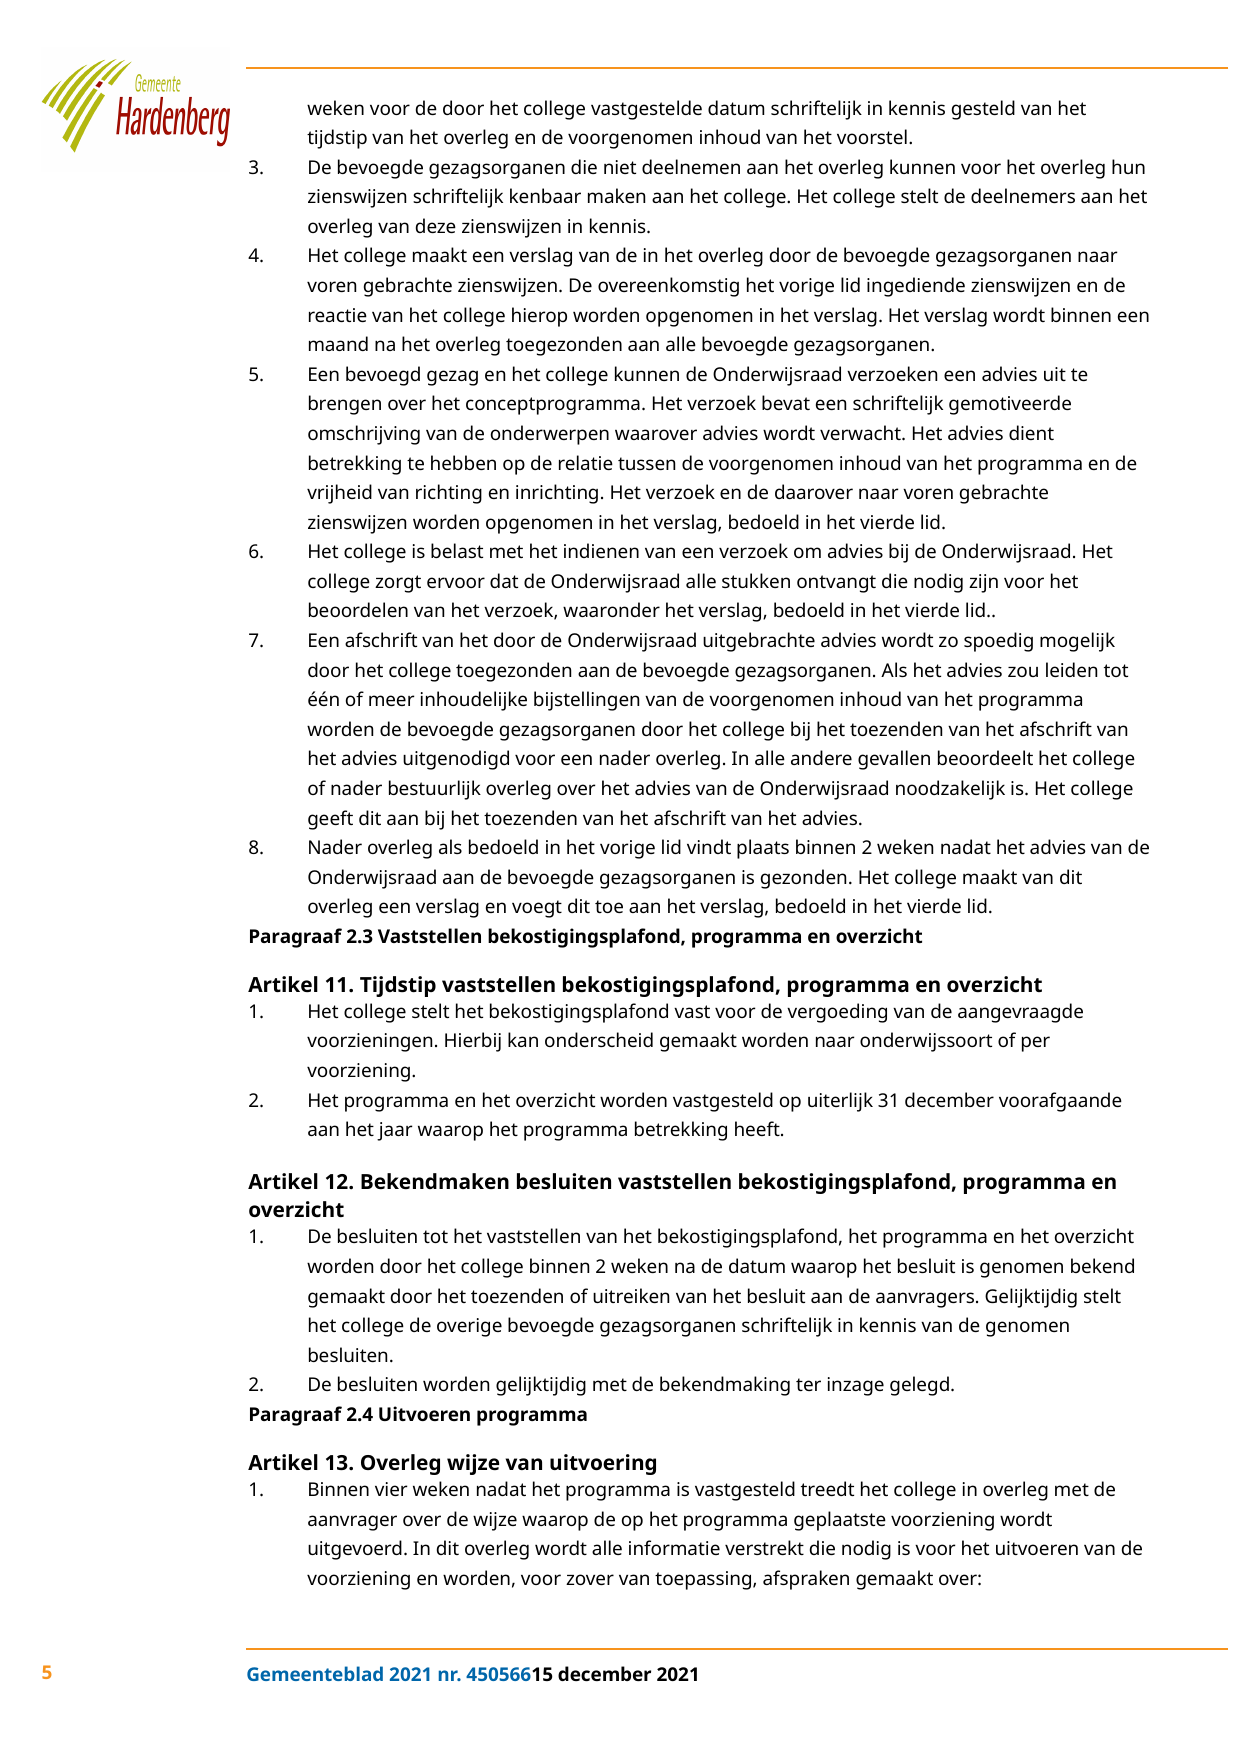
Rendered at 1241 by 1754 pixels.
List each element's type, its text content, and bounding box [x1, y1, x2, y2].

list Het programma en het overzicht worden vastgesteld op uiterlijk 31 december voorafgaande aan het jaar waarop het programma betrekking heeft. [248, 1087, 1152, 1142]
list De bevoegde gezagsorganen die niet deelnemen aan het overleg kunnen voor het overleg hun zienswijzen schriftelijk kenbaar maken aan het college. Het college stelt de deelnemers aan het overleg van deze zienswijzen in kennis. [248, 154, 1152, 239]
list De besluiten worden gelijktijdig met de bekendmaking ter inzage gelegd. [248, 1372, 1152, 1397]
text Artikel 13. Overleg wijze van uitvoering [248, 1448, 1152, 1476]
list Nader overleg als bedoeld in het vorige lid vindt plaats binnen 2 weken nadat het advies van de Onderwijsraad aan de bevoegde gezagsorganen is gezonden. Het college maakt van dit overleg een verslag en voegt dit toe aan het verslag, bedoeld in het vierde lid. [248, 834, 1152, 919]
list weken voor de door het college vastgestelde datum schriftelijk in kennis gesteld van het tijdstip van het overleg en de voorgenomen inhoud van het voorstel. [248, 95, 1152, 150]
picture [41, 47, 231, 172]
text Paragraaf 2.3 Vaststellen bekostigingsplafond, programma en overzicht [248, 923, 1152, 949]
list Het college maakt een verslag van de in het overleg door de bevoegde gezagsorganen naar voren gebrachte zienswijzen. De overeenkomstig het vorige lid ingediende zienswijzen en de reactie van het college hierop worden opgenomen in het verslag. Het verslag wordt binnen een maand na het overleg toegezonden aan alle bevoegde gezagsorganen. [248, 243, 1152, 357]
list Het college is belast met het indienen van een verzoek om advies bij de Onderwijsraad. Het college zorgt ervoor dat de Onderwijsraad alle stukken ontvangt die nodig zijn voor het beoordelen van het verzoek, waaronder het verslag, bedoeld in het vierde lid.. [248, 538, 1152, 623]
list Een afschrift van het door de Onderwijsraad uitgebrachte advies wordt zo spoedig mogelijk door het college toegezonden aan de bevoegde gezagsorganen. Als het advies zou leiden tot één of meer inhoudelijke bijstellingen van de voorgenomen inhoud van het programma worden de bevoegde gezagsorganen door het college bij het toezenden van het afschrift van het advies uitgenodigd voor een nader overleg. In alle andere gevallen beoordeelt het college of nader bestuurlijk overleg over het advies van de Onderwijsraad noodzakelijk is. Het college geeft dit aan bij het toezenden van het afschrift van het advies. [248, 627, 1152, 831]
list Het college stelt het bekostigingsplafond vast voor de vergoeding van de aangevraagde voorzieningen. Hierbij kan onderscheid gemaakt worden naar onderwijssoort of per voorziening. [248, 998, 1152, 1083]
text Artikel 12. Bekendmaken besluiten vaststellen bekostigingsplafond, programma en overzicht [248, 1167, 1152, 1224]
list Binnen vier weken nadat het programma is vastgesteld treedt het college in overleg met de aanvrager over de wijze waarop de op het programma geplaatste voorziening wordt uitgevoerd. In dit overleg wordt alle informatie verstrekt die nodig is voor het uitvoeren van de voorziening en worden, voor zover van toepassing, afspraken gemaakt over: [248, 1476, 1152, 1591]
text Paragraaf 2.4 Uitvoeren programma [248, 1401, 1152, 1427]
text Artikel 11. Tijdstip vaststellen bekostigingsplafond, programma en overzicht [248, 970, 1152, 998]
list Een bevoegd gezag en het college kunnen de Onderwijsraad verzoeken een advies uit te brengen over het conceptprogramma. Het verzoek bevat een schriftelijk gemotiveerde omschrijving van de onderwerpen waarover advies wordt verwacht. Het advies dient betrekking te hebben op de relatie tussen de voorgenomen inhoud van het programma en de vrijheid van richting en inrichting. Het verzoek en de daarover naar voren gebrachte zienswijzen worden opgenomen in het verslag, bedoeld in het vierde lid. [248, 361, 1152, 535]
list De besluiten tot het vaststellen van het bekostigingsplafond, het programma en het overzicht worden door het college binnen 2 weken na de datum waarop het besluit is genomen bekend gemaakt door het toezenden of uitreiken van het besluit aan de aanvragers. Gelijktijdig stelt het college de overige bevoegde gezagsorganen schriftelijk in kennis van de genomen besluiten. [248, 1224, 1152, 1368]
